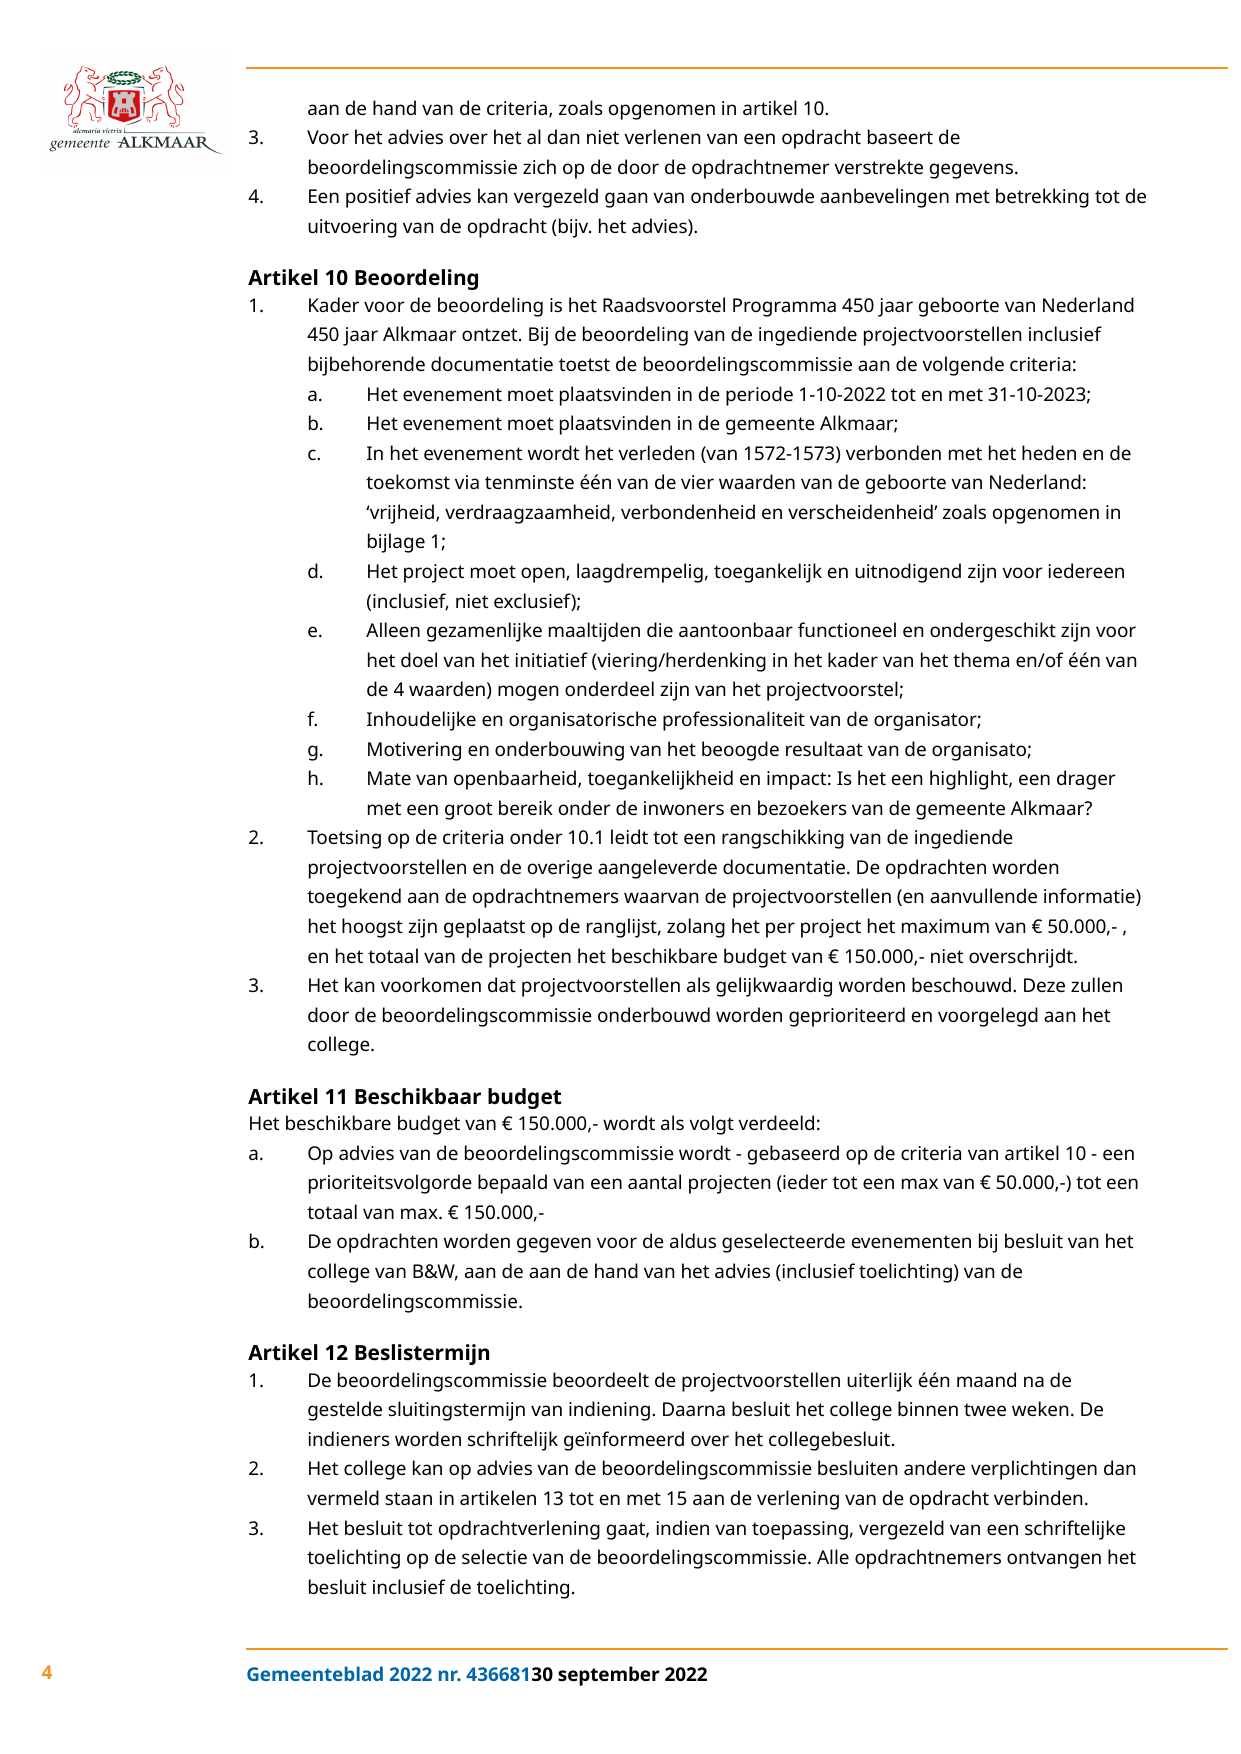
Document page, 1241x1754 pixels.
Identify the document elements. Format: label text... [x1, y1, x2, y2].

list Het kan voorkomen dat projectvoorstellen als gelijkwaardig worden beschouwd. Deze zullen door de beoordelingscommissie onderbouwd worden geprioriteerd en voorgelegd aan het college. [248, 972, 1152, 1057]
list Toetsing op de criteria onder 10.1 leidt tot een rangschikking van de ingediende projectvoorstellen en de overige aangeleverde documentatie. De opdrachten worden toegekend aan de opdrachtnemers waarvan de projectvoorstellen (en aanvullende informatie) het hoogst zijn geplaatst op de ranglijst, zolang het per project het maximum van € 50.000,- , en het totaal van de projecten het beschikbare budget van € 150.000,- niet overschrijdt. [248, 824, 1152, 968]
list In het evenement wordt het verleden (van 1572-1573) verbonden met het heden en de toekomst via tenminste één van de vier waarden van de geboorte van Nederland: ‘vrijheid, verdraagzaamheid, verbondenheid en verscheidenheid’ zoals opgenomen in bijlage 1; [307, 440, 1152, 554]
list Het besluit tot opdrachtverlening gaat, indien van toepassing, vergezeld van een schriftelijke toelichting op de selectie van de beoordelingscommissie. Alle opdrachtnemers ontvangen het besluit inclusief de toelichting. [248, 1515, 1152, 1599]
list Het evenement moet plaatsvinden in de periode 1-10-2022 tot en met 31-10-2023; [307, 381, 1152, 406]
list Voor het advies over het al dan niet verlenen van een opdracht baseert de beoordelingscommissie zich op de door de opdrachtnemer verstrekte gegevens. [248, 124, 1152, 180]
list Alleen gezamenlijke maaltijden die aantoonbaar functioneel en ondergeschikt zijn voor het doel van het initiatief (viering/herdenking in het kader van het thema en/of één van de 4 waarden) mogen onderdeel zijn van het projectvoorstel; [307, 617, 1152, 702]
list Motivering en onderbouwing van het beoogde resultaat van de organisato; [307, 736, 1152, 761]
list Kader voor de beoordeling is het Raadsvoorstel Programma 450 jaar geboorte van Nederland 450 jaar Alkmaar ontzet. Bij de beoordeling van de ingediende projectvoorstellen inclusief bijbehorende documentatie toetst de beoordelingscommissie aan de volgende criteria: [248, 292, 1152, 377]
list Het evenement moet plaatsvinden in de gemeente Alkmaar; [307, 410, 1152, 436]
list Het project moet open, laagdrempelig, toegankelijk en uitnodigend zijn voor iedereen (inclusief, niet exclusief); [307, 558, 1152, 613]
list Mate van openbaarheid, toegankelijkheid en impact: Is het een highlight, een drager met een groot bereik onder de inwoners en bezoekers van de gemeente Alkmaar? [307, 765, 1152, 821]
list De beoordelingscommissie beoordeelt de projectvoorstellen uiterlijk één maand na de gestelde sluitingstermijn van indiening. Daarna besluit het college binnen twee weken. De indieners worden schriftelijk geïnformeerd over het collegebesluit. [248, 1367, 1152, 1452]
picture [41, 47, 231, 172]
text Het beschikbare budget van € 150.000,- wordt als volgt verdeeld: [248, 1110, 1152, 1136]
text Artikel 10 Beoordeling [248, 263, 1152, 292]
list Het college kan op advies van de beoordelingscommissie besluiten andere verplichtingen dan vermeld staan in artikelen 13 tot en met 15 aan de verlening van de opdracht verbinden. [248, 1456, 1152, 1511]
list De opdrachten worden gegeven voor de aldus geselecteerde evenementen bij besluit van het college van B&W, aan de aan de hand van het advies (inclusief toelichting) van de beoordelingscommissie. [248, 1229, 1152, 1314]
text Artikel 11 Beschikbaar budget [248, 1082, 1152, 1110]
list Op advies van de beoordelingscommissie wordt - gebaseerd op de criteria van artikel 10 - een prioriteitsvolgorde bepaald van een aantal projecten (ieder tot een max van € 50.000,-) tot een totaal van max. € 150.000,- [248, 1140, 1152, 1225]
list aan de hand van de criteria, zoals opgenomen in artikel 10. [248, 95, 1152, 121]
list Inhoudelijke en organisatorische professionaliteit van de organisator; [307, 706, 1152, 732]
list Een positief advies kan vergezeld gaan van onderbouwde aanbevelingen met betrekking tot de uitvoering van de opdracht (bijv. het advies). [248, 183, 1152, 239]
text Artikel 12 Beslistermijn [248, 1338, 1152, 1367]
